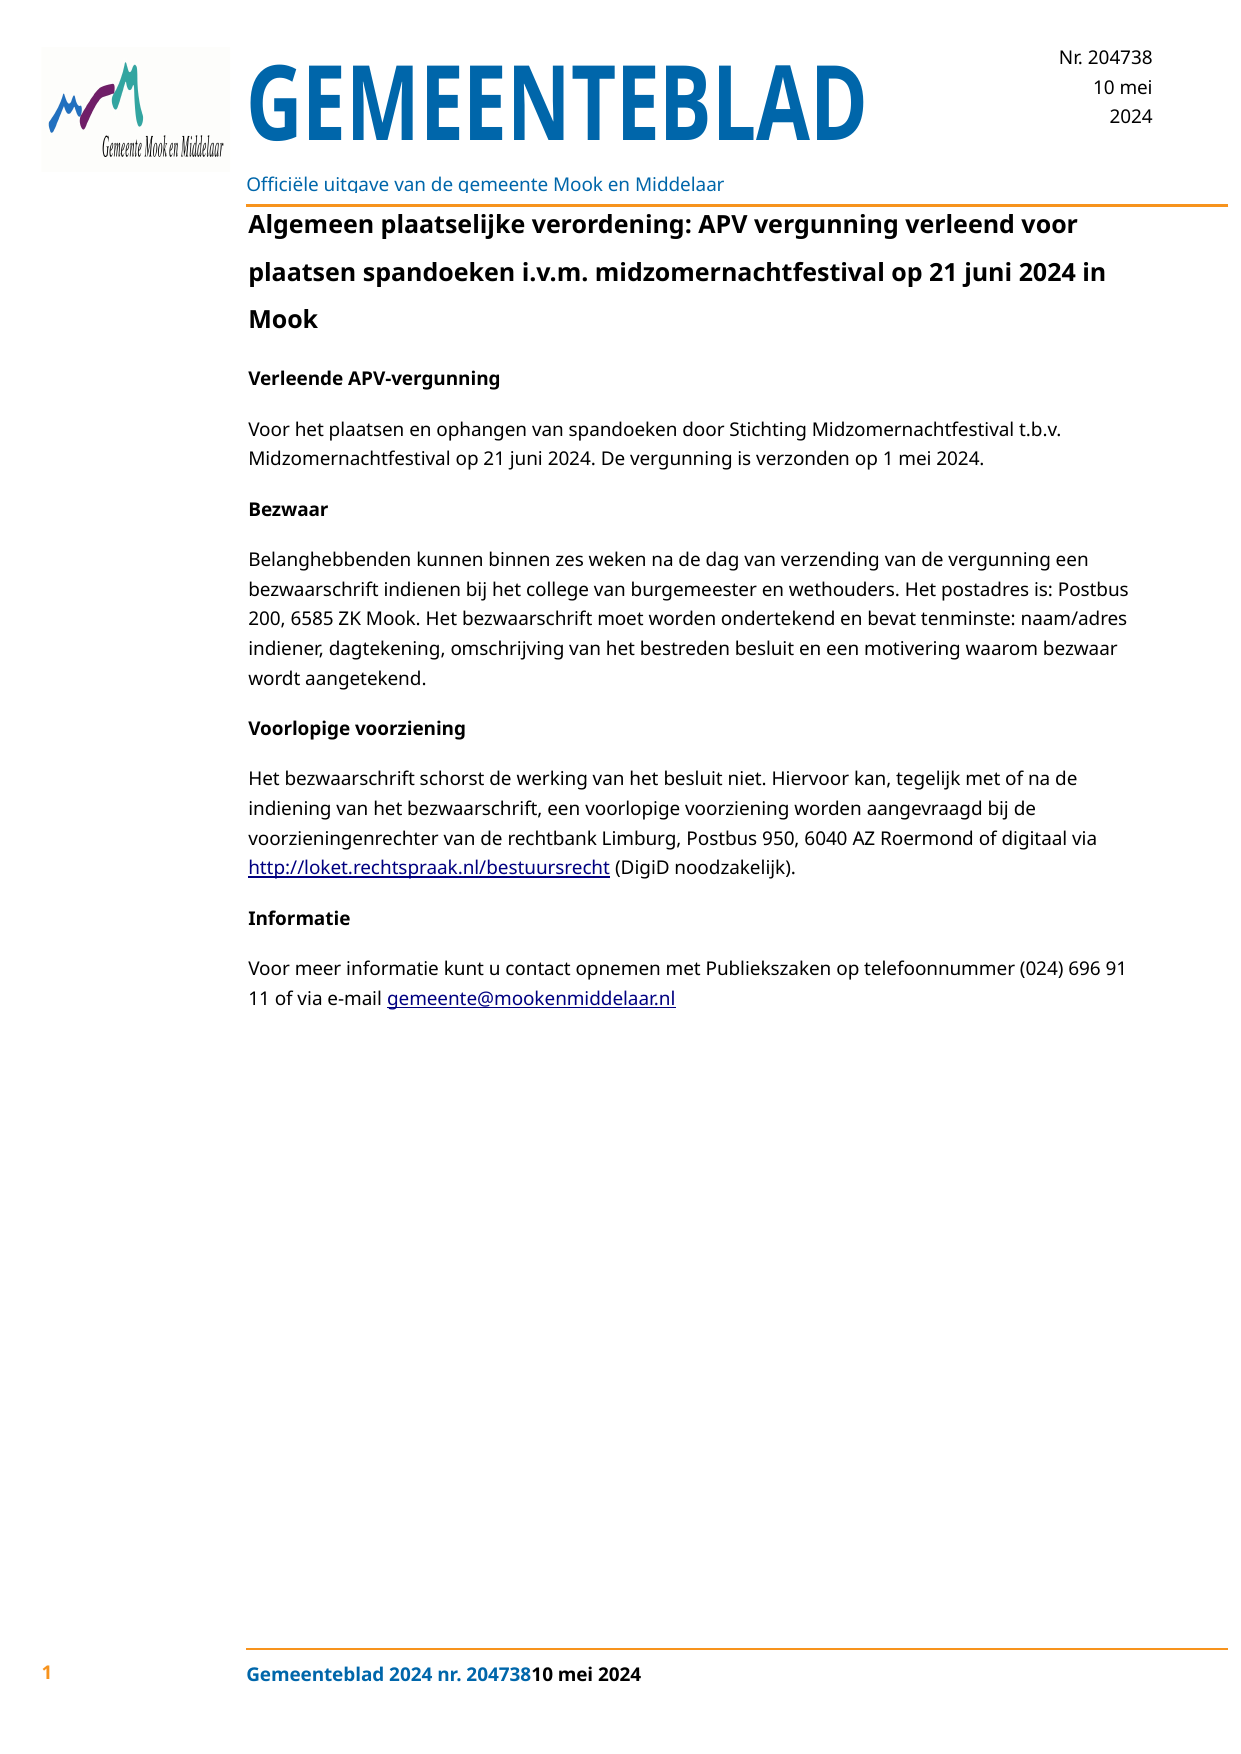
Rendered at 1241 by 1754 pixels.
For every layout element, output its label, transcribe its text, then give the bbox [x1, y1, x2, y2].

text Informatie [248, 905, 1152, 930]
text Belanghebbenden kunnen binnen zes weken na de dag van verzending van de vergunning een bezwaarschrift indienen bij het college van burgemeester en wethouders. Het postadres is: Postbus 200, 6585 ZK Mook. Het bezwaarschrift moet worden ondertekend en bevat tenminste: naam/adres indiener, dagtekening, omschrijving van het bestreden besluit en een motivering waarom bezwaar wordt aangetekend. [248, 546, 1152, 690]
text Voor meer informatie kunt u contact opnemen met Publiekszaken op telefoonnummer (024) 696 91 11 of via e-mail gemeente@mookenmiddelaar.nl [248, 955, 1152, 1010]
picture [41, 47, 231, 172]
text Het bezwaarschrift schorst de werking van het besluit niet. Hiervoor kan, tegelijk met of na de indiening van het bezwaarschrift, een voorlopige voorziening worden aangevraagd bij de voorzieningenrechter van de rechtbank Limburg, Postbus 950, 6040 AZ Roermond of digitaal via http://loket.rechtspraak.nl/bestuursrecht (DigiD noodzakelijk). [248, 766, 1152, 880]
text Voorlopige voorziening [248, 715, 1152, 741]
text Verleende APV-vergunning [248, 366, 1152, 391]
text Voor het plaatsen en ophangen van spandoeken door Stichting Midzomernachtfestival t.b.v. Midzomernachtfestival op 21 juni 2024. De vergunning is verzonden op 1 mei 2024. [248, 416, 1152, 471]
text Bezwaar [248, 496, 1152, 522]
text Algemeen plaatselijke verordening: APV vergunning verleend voor plaatsen spandoeken i.v.m. midzomernachtfestival op 21 juni 2024 in Mook [248, 207, 1152, 336]
